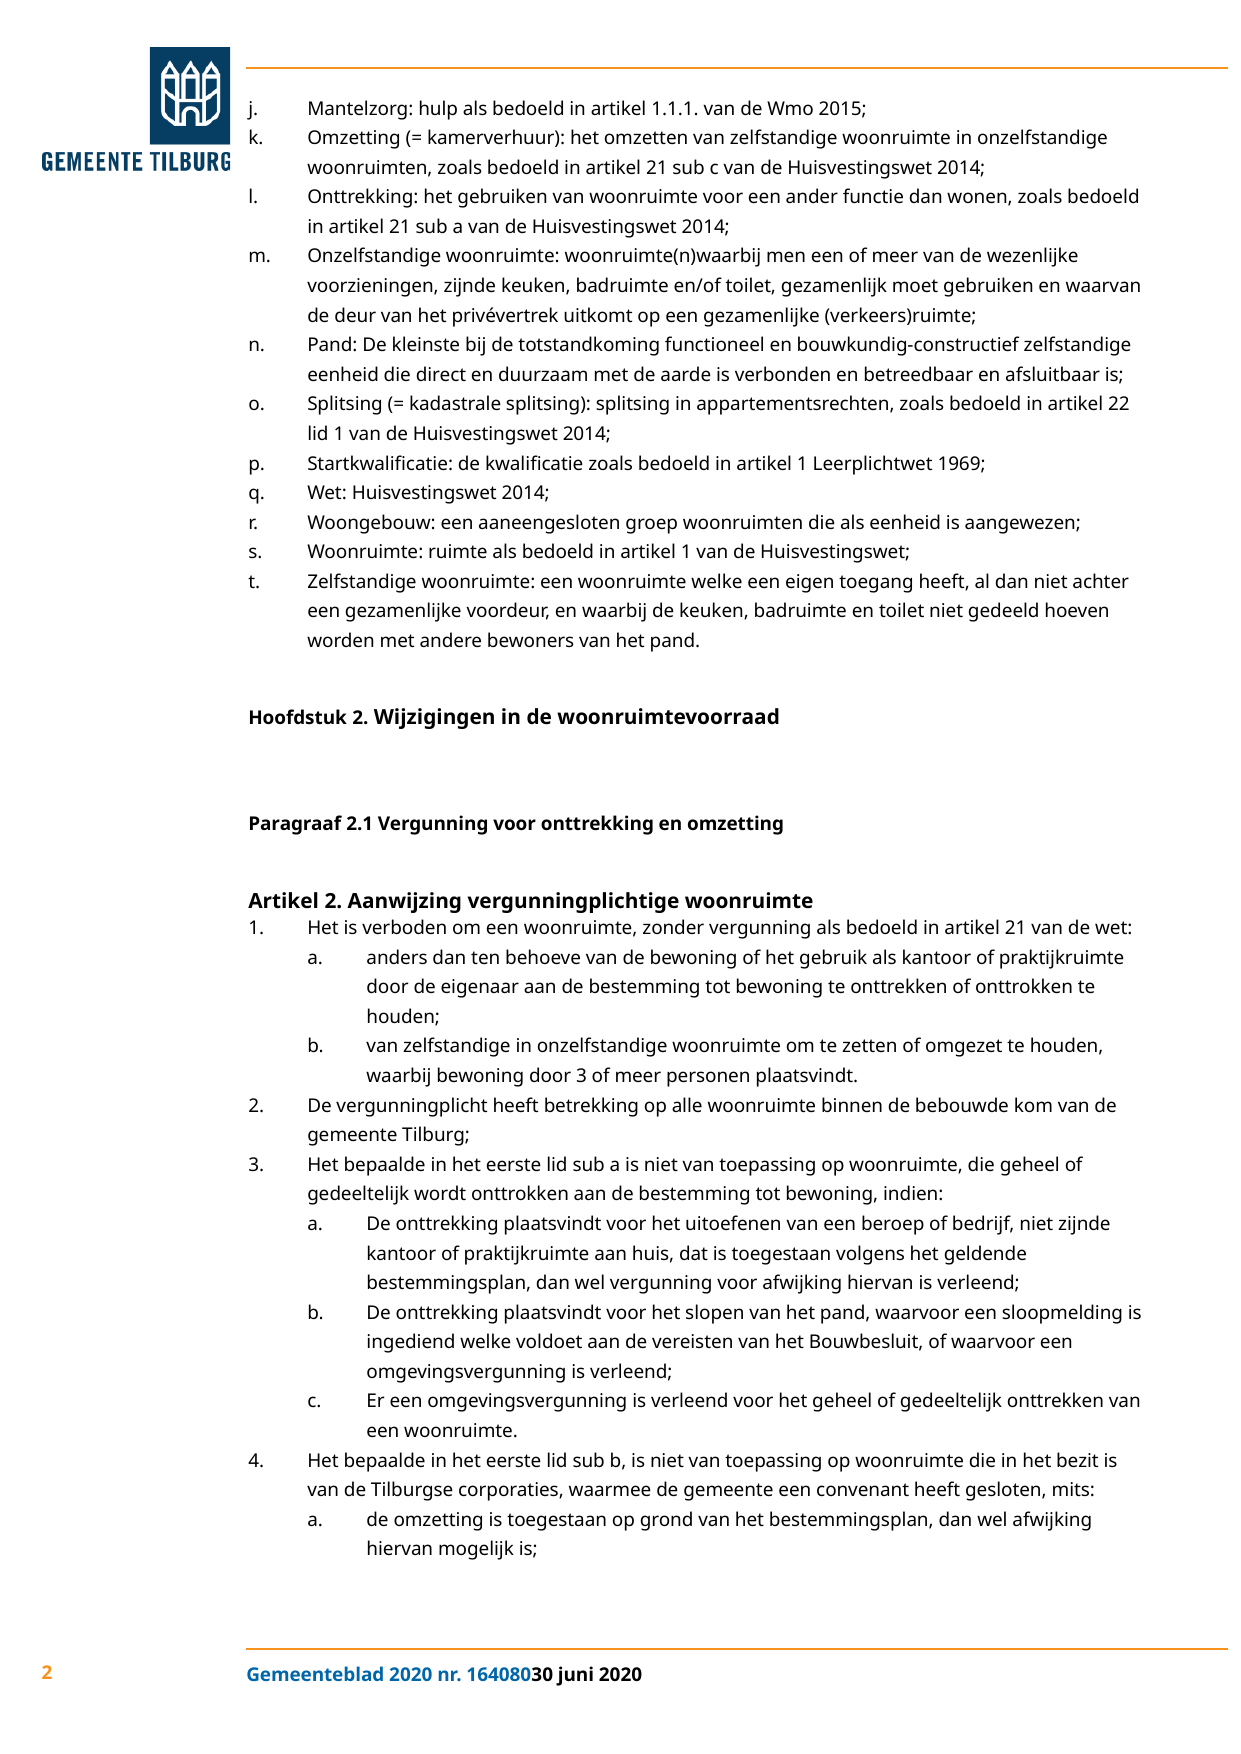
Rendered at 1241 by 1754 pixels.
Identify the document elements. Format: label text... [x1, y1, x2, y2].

list Splitsing (= kadastrale splitsing): splitsing in appartementsrechten, zoals bedoeld in artikel 22 lid 1 van de Huisvestingswet 2014; [248, 391, 1152, 446]
list Woonruimte: ruimte als bedoeld in artikel 1 van de Huisvestingswet; [248, 538, 1152, 564]
list Het bepaalde in het eerste lid sub b, is niet van toepassing op woonruimte die in het bezit is van de Tilburgse corporaties, waarmee de gemeente een convenant heeft gesloten, mits: [248, 1447, 1152, 1502]
list Woongebouw: een aaneengesloten groep woonruimten die als eenheid is aangewezen; [248, 509, 1152, 535]
list Pand: De kleinste bij de totstandkoming functioneel en bouwkundig-constructief zelfstandige eenheid die direct en duurzaam met de aarde is verbonden en betreedbaar en afsluitbaar is; [248, 331, 1152, 387]
list Onzelfstandige woonruimte: woonruimte(n)waarbij men een of meer van de wezenlijke voorzieningen, zijnde keuken, badruimte en/of toilet, gezamenlijk moet gebruiken en waarvan de deur van het privévertrek uitkomt op een gezamenlijke (verkeers)ruimte; [248, 243, 1152, 328]
list Er een omgevingsvergunning is verleend voor het geheel of gedeeltelijk onttrekken van een woonruimte. [307, 1388, 1152, 1443]
list Mantelzorg: hulp als bedoeld in artikel 1.1.1. van de Wmo 2015; [248, 95, 1152, 121]
list Zelfstandige woonruimte: een woonruimte welke een eigen toegang heeft, al dan niet achter een gezamenlijke voordeur, en waarbij de keuken, badruimte en toilet niet gedeeld hoeven worden met andere bewoners van het pand. [248, 568, 1152, 653]
text Hoofdstuk 2. Wijzigingen in de woonruimtevoorraad [248, 702, 1152, 731]
text Artikel 2. Aanwijzing vergunningplichtige woonruimte [248, 886, 1152, 914]
picture [41, 47, 231, 172]
list De vergunningplicht heeft betrekking op alle woonruimte binnen de bebouwde kom van de gemeente Tilburg; [248, 1092, 1152, 1147]
list de omzetting is toegestaan op grond van het bestemmingsplan, dan wel afwijking hiervan mogelijk is; [307, 1506, 1152, 1561]
list Omzetting (= kamerverhuur): het omzetten van zelfstandige woonruimte in onzelfstandige woonruimten, zoals bedoeld in artikel 21 sub c van de Huisvestingswet 2014; [248, 124, 1152, 180]
list Wet: Huisvestingswet 2014; [248, 479, 1152, 505]
list Het bepaalde in het eerste lid sub a is niet van toepassing op woonruimte, die geheel of gedeeltelijk wordt onttrokken aan de bestemming tot bewoning, indien: [248, 1151, 1152, 1206]
list van zelfstandige in onzelfstandige woonruimte om te zetten of omgezet te houden, waarbij bewoning door 3 of meer personen plaatsvindt. [307, 1033, 1152, 1088]
text Paragraaf 2.1 Vergunning voor onttrekking en omzetting [248, 810, 1152, 836]
list Startkwalificatie: de kwalificatie zoals bedoeld in artikel 1 Leerplichtwet 1969; [248, 450, 1152, 476]
list Het is verboden om een woonruimte, zonder vergunning als bedoeld in artikel 21 van de wet: [248, 914, 1152, 940]
list Onttrekking: het gebruiken van woonruimte voor een ander functie dan wonen, zoals bedoeld in artikel 21 sub a van de Huisvestingswet 2014; [248, 183, 1152, 239]
list De onttrekking plaatsvindt voor het slopen van het pand, waarvoor een sloopmelding is ingediend welke voldoet aan de vereisten van het Bouwbesluit, of waarvoor een omgevingsvergunning is verleend; [307, 1299, 1152, 1384]
list anders dan ten behoeve van de bewoning of het gebruik als kantoor of praktijkruimte door de eigenaar aan de bestemming tot bewoning te onttrekken of onttrokken te houden; [307, 944, 1152, 1029]
list De onttrekking plaatsvindt voor het uitoefenen van een beroep of bedrijf, niet zijnde kantoor of praktijkruimte aan huis, dat is toegestaan volgens het geldende bestemmingsplan, dan wel vergunning voor afwijking hiervan is verleend; [307, 1210, 1152, 1295]
